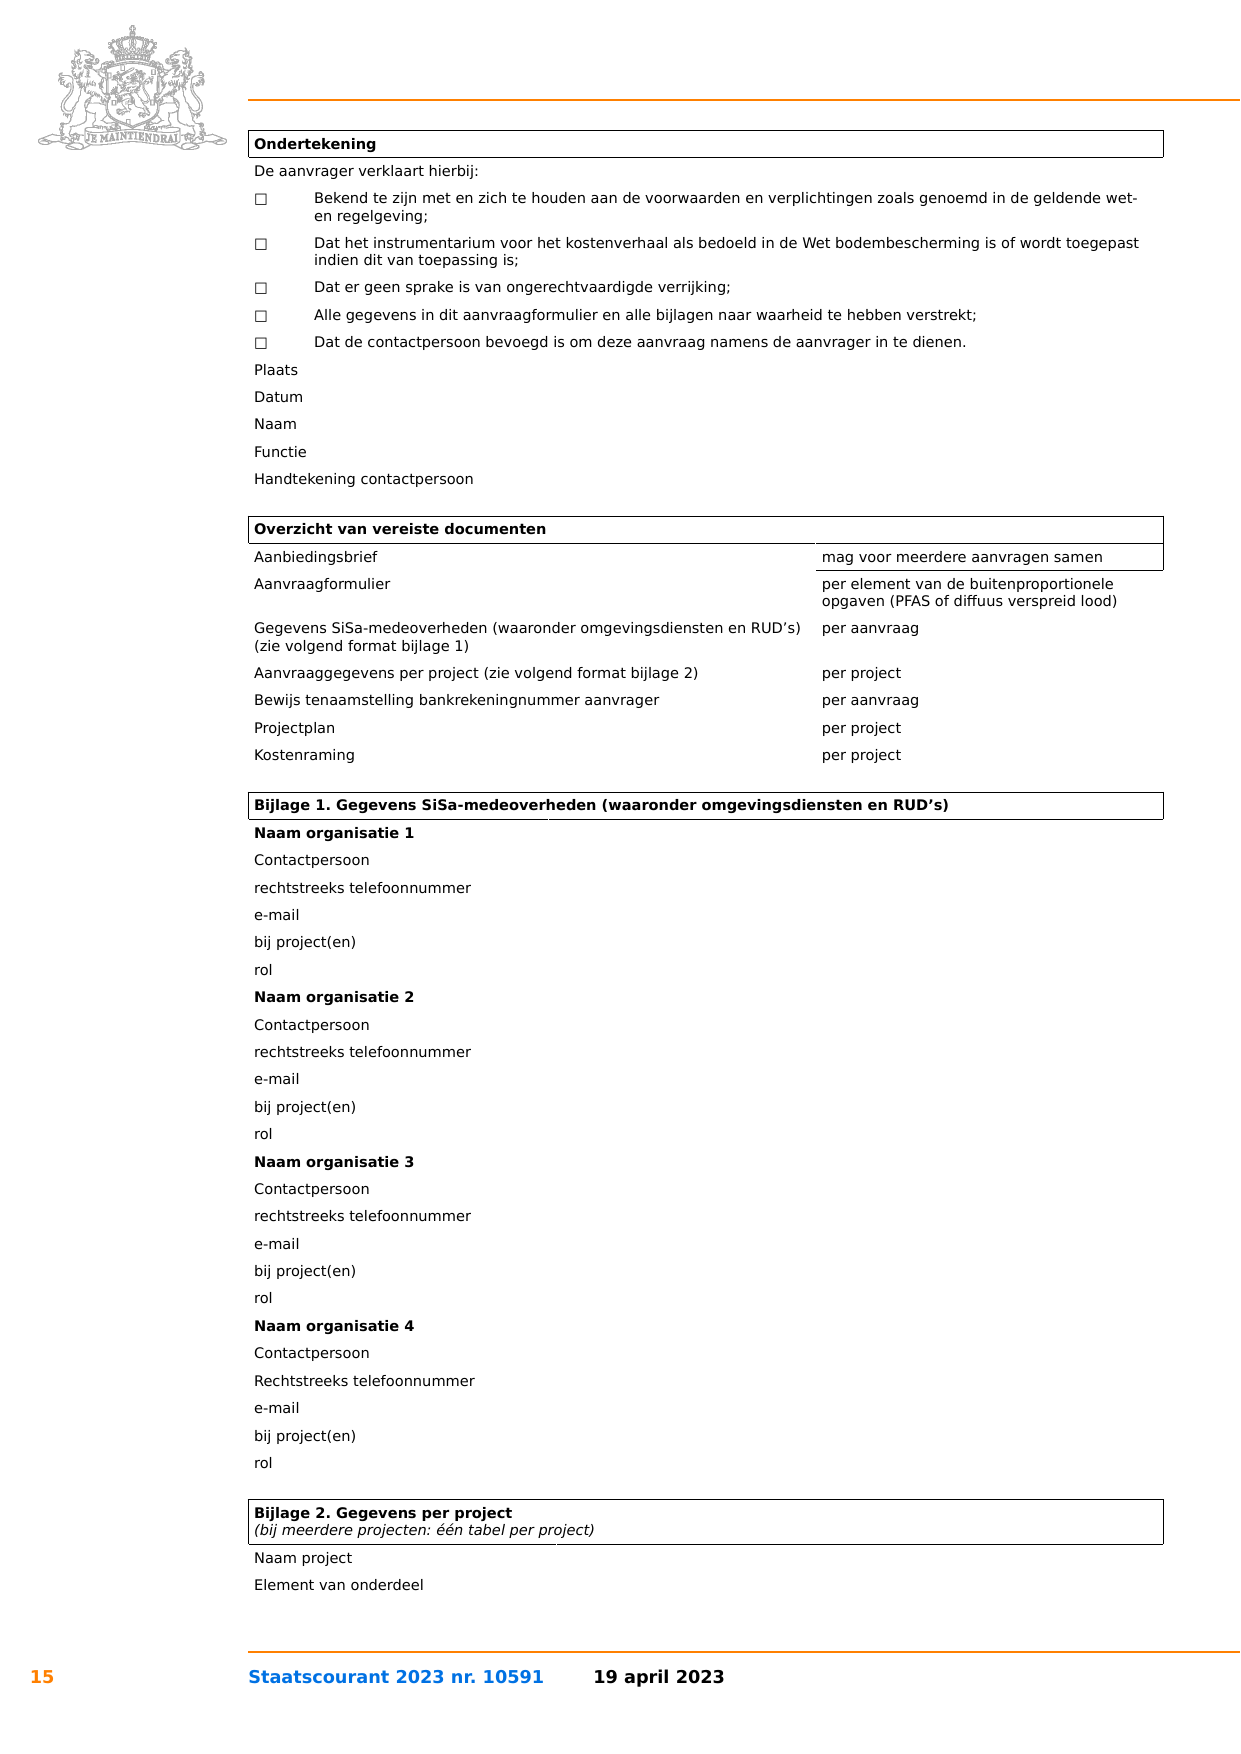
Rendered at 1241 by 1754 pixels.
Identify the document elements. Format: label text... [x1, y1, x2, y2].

table_header Overzicht van vereiste documenten [249, 517, 1163, 543]
table_cell [557, 1572, 1163, 1598]
table_cell [549, 1368, 1163, 1394]
table_cell bij project(en) [249, 1258, 548, 1285]
table_cell per aanvraag [816, 616, 1163, 659]
table_cell Aanvraaggegevens per project (zie volgend format bijlage 2) [249, 660, 815, 686]
table_cell □ [249, 329, 308, 356]
table_header Ondertekening [249, 131, 1163, 157]
table_cell [549, 1341, 1163, 1367]
table_cell Bekend te zijn met en zich te houden aan de voorwaarden en verplichtingen zoals genoemd in de geldende wet- en regelgeving; [309, 186, 1163, 229]
table_cell Projectplan [249, 715, 815, 741]
table_cell [549, 957, 1163, 983]
table_cell Aanvraagformulier [249, 571, 815, 615]
table_cell bij project(en) [249, 1094, 548, 1120]
table_cell [549, 1067, 1163, 1093]
table_cell [549, 1231, 1163, 1257]
table_cell rol [249, 1286, 548, 1312]
table_cell [549, 1204, 1163, 1230]
table_cell per element van de buitenproportionele opgaven (PFAS of diffuus verspreid lood) [816, 571, 1163, 615]
table_cell □ [249, 275, 308, 301]
table_cell rol [249, 957, 548, 983]
table_cell Contactpersoon [249, 848, 548, 874]
table_cell [549, 357, 1163, 383]
table_cell [549, 1258, 1163, 1285]
table_cell Datum [249, 384, 548, 410]
table_cell Contactpersoon [249, 1341, 548, 1367]
table_cell [557, 1545, 1163, 1571]
table_cell Naam organisatie 4 [249, 1313, 548, 1339]
table_cell bij project(en) [249, 930, 548, 956]
table_cell Kostenraming [249, 742, 815, 769]
table_cell [549, 1176, 1163, 1202]
table_cell Gegevens SiSa-medeoverheden (waaronder omgevingsdiensten en RUD’s) (zie volgend format bijlage 1) [249, 616, 815, 659]
table_cell □ [249, 302, 308, 328]
table_cell rol [249, 1121, 548, 1148]
table_cell Functie [249, 439, 548, 465]
table_cell Naam organisatie 2 [249, 984, 548, 1011]
table_cell bij project(en) [249, 1423, 548, 1449]
table_cell Naam organisatie 1 [249, 820, 548, 846]
table_cell rol [249, 1450, 548, 1476]
table_cell □ [249, 230, 308, 273]
table_cell □ [249, 186, 308, 229]
table_cell rechtstreeks telefoonnummer [249, 875, 548, 901]
table_cell Dat de contactpersoon bevoegd is om deze aanvraag namens de aanvrager in te dienen. [309, 329, 1163, 356]
table_cell Alle gegevens in dit aanvraagformulier en alle bijlagen naar waarheid te hebben verstrekt; [309, 302, 1163, 328]
table_cell [549, 1313, 1163, 1339]
table_cell Dat er geen sprake is van ongerechtvaardigde verrijking; [309, 275, 1163, 301]
table_cell [549, 1149, 1163, 1175]
table_header Bijlage 2. Gegevens per project (bij meerdere projecten: één tabel per project) [249, 1500, 1163, 1544]
table_cell [549, 1094, 1163, 1120]
table_cell Dat het instrumentarium voor het kostenverhaal als bedoeld in de Wet bodembescherming is of wordt toegepast indien dit van toepassing is; [309, 230, 1163, 273]
table_cell per project [816, 660, 1163, 686]
table_cell Naam project [249, 1545, 556, 1571]
table_cell [549, 466, 1163, 493]
table_cell [549, 384, 1163, 410]
table_cell De aanvrager verklaart hierbij: [249, 158, 1163, 185]
table_cell [549, 1423, 1163, 1449]
table_cell e-mail [249, 902, 548, 928]
table_cell Bewijs tenaamstelling bankrekeningnummer aanvrager [249, 688, 815, 714]
table_cell per aanvraag [816, 688, 1163, 714]
table_cell per project [816, 742, 1163, 769]
table_cell e-mail [249, 1231, 548, 1257]
table_cell e-mail [249, 1067, 548, 1093]
table_cell rechtstreeks telefoonnummer [249, 1039, 548, 1066]
table_cell [549, 1450, 1163, 1476]
table_cell [549, 411, 1163, 438]
table_cell [549, 1121, 1163, 1148]
table_cell Contactpersoon [249, 1176, 548, 1202]
table_cell [549, 1395, 1163, 1422]
table_cell [549, 1286, 1163, 1312]
table_cell e-mail [249, 1395, 548, 1422]
table_cell [549, 930, 1163, 956]
table_cell [549, 902, 1163, 928]
table_cell [549, 1039, 1163, 1066]
table_cell mag voor meerdere aanvragen samen [816, 544, 1163, 570]
table_cell Element van onderdeel [249, 1572, 556, 1598]
table_header Bijlage 1. Gegevens SiSa-medeoverheden (waaronder omgevingsdiensten en RUD’s) [249, 793, 1163, 819]
table_cell Handtekening contactpersoon [249, 466, 548, 493]
table_cell Naam organisatie 3 [249, 1149, 548, 1175]
table_cell [549, 1012, 1163, 1038]
table_cell rechtstreeks telefoonnummer [249, 1204, 548, 1230]
table_cell [549, 820, 1163, 846]
table_cell Naam [249, 411, 548, 438]
table_cell Aanbiedingsbrief [249, 544, 815, 570]
table_cell Rechtstreeks telefoonnummer [249, 1368, 548, 1394]
picture [38, 25, 227, 150]
table_cell per project [816, 715, 1163, 741]
table_cell Contactpersoon [249, 1012, 548, 1038]
table_cell [549, 984, 1163, 1011]
table_cell [549, 875, 1163, 901]
table_cell [549, 848, 1163, 874]
table_cell [549, 439, 1163, 465]
table_cell Plaats [249, 357, 548, 383]
